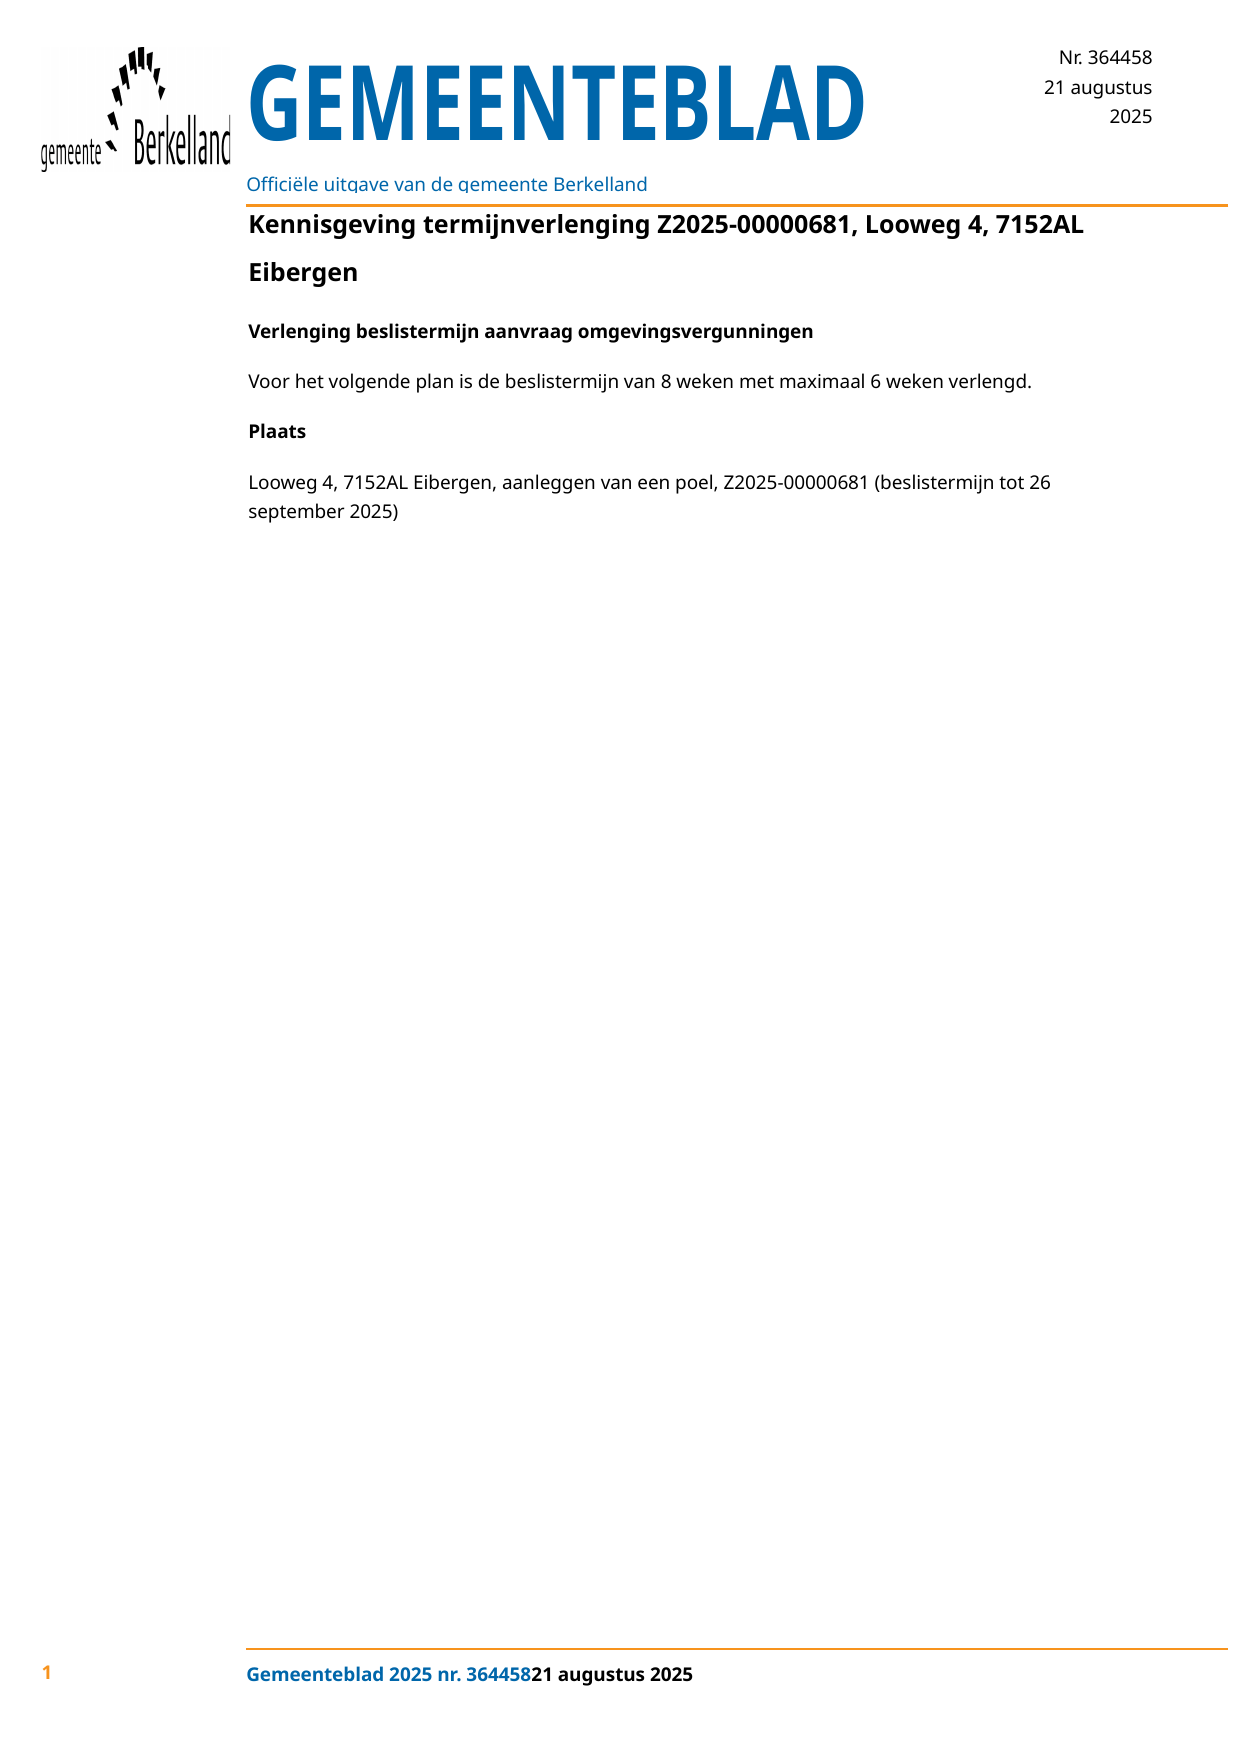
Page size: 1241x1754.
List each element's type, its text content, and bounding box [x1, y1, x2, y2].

text Plaats [248, 419, 1152, 444]
picture [41, 47, 231, 172]
text Verlenging beslistermijn aanvraag omgevingsvergunningen [248, 318, 1152, 344]
text Kennisgeving termijnverlenging Z2025-00000681, Looweg 4, 7152AL Eibergen [248, 207, 1152, 288]
text Voor het volgende plan is de beslistermijn van 8 weken met maximaal 6 weken verlengd. [248, 368, 1152, 394]
text Looweg 4, 7152AL Eibergen, aanleggen van een poel, Z2025-00000681 (beslistermijn tot 26 september 2025) [248, 469, 1152, 524]
